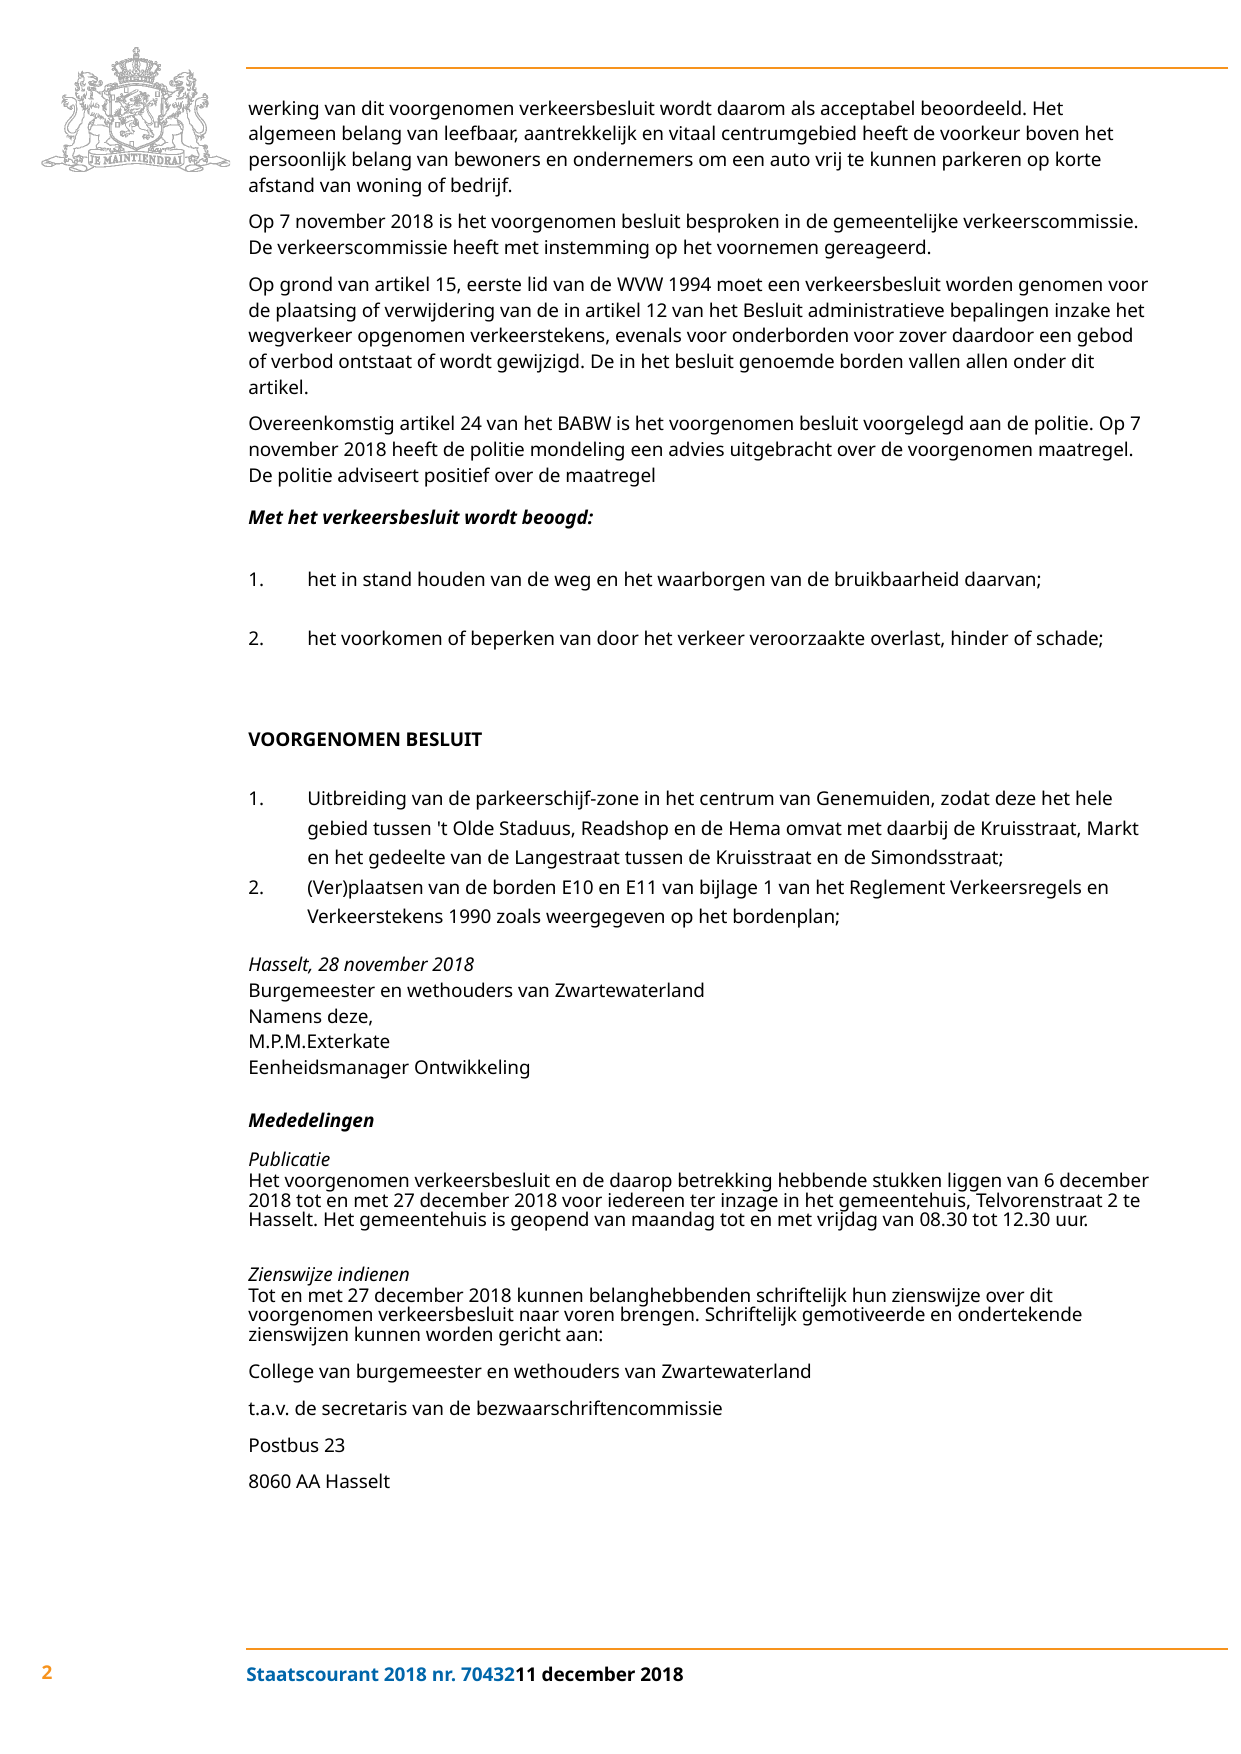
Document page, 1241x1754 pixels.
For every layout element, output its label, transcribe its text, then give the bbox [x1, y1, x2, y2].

list Uitbreiding van de parkeerschijf-zone in het centrum van Genemuiden, zodat deze het hele gebied tussen 't Olde Staduus, Readshop en de Hema omvat met daarbij de Kruisstraat, Markt en het gedeelte van de Langestraat tussen de Kruisstraat en de Simondsstraat; [248, 785, 1152, 870]
text Burgemeester en wethouders van Zwartewaterland [248, 977, 1152, 1003]
text Op grond van artikel 15, eerste lid van de WVW 1994 moet een verkeersbesluit worden genomen voor de plaatsing of verwijdering van de in artikel 12 van het Besluit administratieve bepalingen inzake het wegverkeer opgenomen verkeerstekens, evenals voor onderborden voor zover daardoor een gebod of verbod ontstaat of wordt gewijzigd. De in het besluit genoemde borden vallen allen onder dit artikel. [248, 271, 1152, 400]
text Publicatie [248, 1147, 1152, 1172]
list het voorkomen of beperken van door het verkeer veroorzaakte overlast, hinder of schade; [248, 626, 1152, 651]
text M.P.M.Exterkate [248, 1029, 1152, 1054]
text Op 7 november 2018 is het voorgenomen besluit besproken in de gemeentelijke verkeerscommissie. De verkeerscommissie heeft met instemming op het voornemen gereageerd. [248, 209, 1152, 260]
text Eenheidsmanager Ontwikkeling [248, 1054, 1152, 1080]
text Hasselt, 28 november 2018 [248, 951, 1152, 977]
text Namens deze, [248, 1003, 1152, 1029]
text 8060 AA Hasselt [248, 1473, 1152, 1493]
text Overeenkomstig artikel 24 van het BABW is het voorgenomen besluit voorgelegd aan de politie. Op 7 november 2018 heeft de politie mondeling een advies uitgebracht over de voorgenomen maatregel. De politie adviseert positief over de maatregel [248, 411, 1152, 488]
text werking van dit voorgenomen verkeersbesluit wordt daarom als acceptabel beoordeeld. Het algemeen belang van leefbaar, aantrekkelijk en vitaal centrumgebied heeft de voorkeur boven het persoonlijk belang van bewoners en ondernemers om een auto vrij te kunnen parkeren op korte afstand van woning of bedrijf. [248, 95, 1152, 198]
text College van burgemeester en wethouders van Zwartewaterland [248, 1363, 1152, 1382]
text Zienswijze indienen [248, 1261, 1152, 1287]
text Met het verkeersbesluit wordt beoogd: [248, 504, 1152, 530]
picture [41, 47, 231, 172]
list het in stand houden van de weg en het waarborgen van de bruikbaarheid daarvan; [248, 566, 1152, 592]
list (Ver)plaatsen van de borden E10 en E11 van bijlage 1 van het Reglement Verkeersregels en Verkeerstekens 1990 zoals weergegeven op het bordenplan; [248, 874, 1152, 929]
text Mededelingen [248, 1107, 1152, 1133]
text Tot en met 27 december 2018 kunnen belanghebbenden schriftelijk hun zienswijze over dit voorgenomen verkeersbesluit naar voren brengen. Schriftelijk gemotiveerde en ondertekende zienswijzen kunnen worden gericht aan: [248, 1287, 1152, 1345]
text Postbus 23 [248, 1437, 1152, 1456]
text Het voorgenomen verkeersbesluit en de daarop betrekking hebbende stukken liggen van 6 december 2018 tot en met 27 december 2018 voor iedereen ter inzage in het gemeentehuis, Telvorenstraat 2 te Hasselt. Het gemeentehuis is geopend van maandag tot en met vrijdag van 08.30 tot 12.30 uur. [248, 1172, 1152, 1230]
text t.a.v. de secretaris van de bezwaarschriftencommissie [248, 1399, 1152, 1419]
text VOORGENOMEN BESLUIT [248, 726, 1152, 752]
